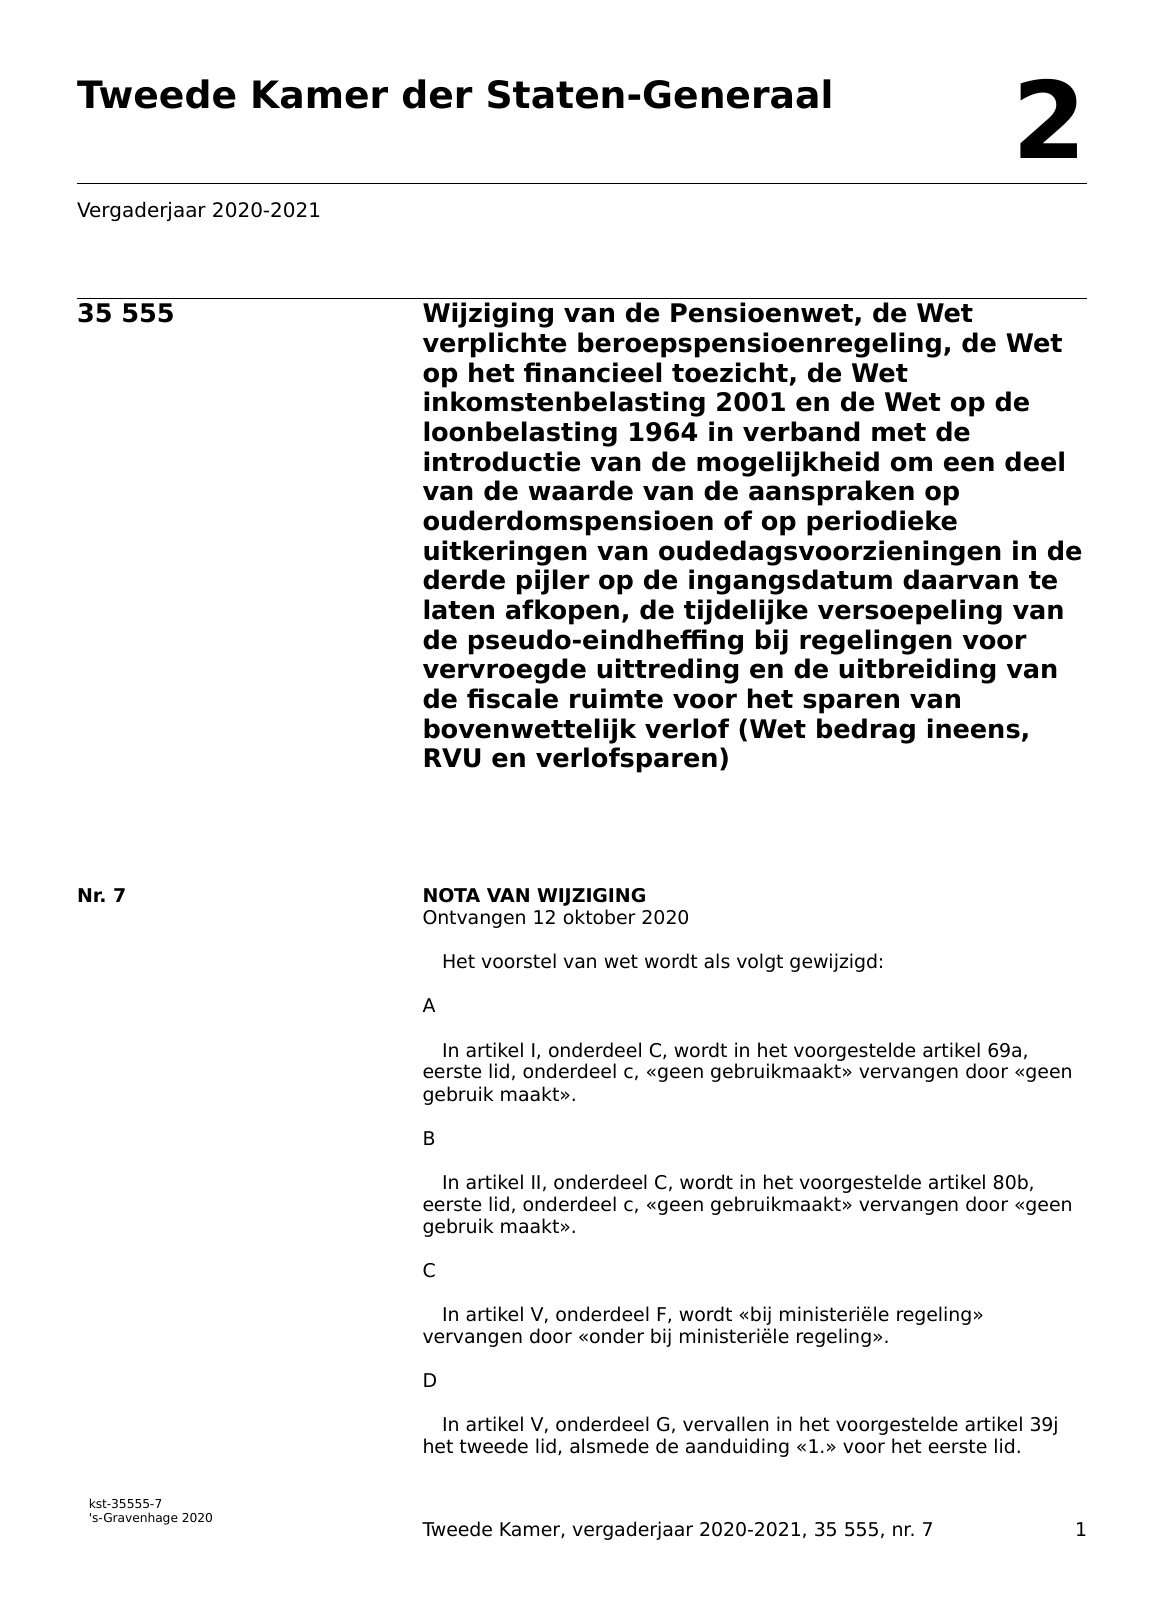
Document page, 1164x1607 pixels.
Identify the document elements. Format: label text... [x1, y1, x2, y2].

subtitle D [422, 1370, 1087, 1392]
table_cell Vergaderjaar 2020-2021 [77, 184, 1087, 298]
text Het voorstel van wet wordt als volgt gewijzigd: [422, 951, 1087, 973]
text kst-35555-7 [88, 1497, 323, 1511]
text In artikel V, onderdeel F, wordt «bij ministeriële regeling» vervangen door «onder bij ministeriële regeling». [422, 1304, 1087, 1348]
subtitle A [422, 995, 1087, 1017]
table_header Tweede Kamer der Staten-Generaal [77, 59, 886, 183]
text In artikel V, onderdeel G, vervallen in het voorgestelde artikel 39j het tweede lid, alsmede de aanduiding «1.» voor het eerste lid. [422, 1414, 1087, 1458]
subtitle C [422, 1260, 1087, 1282]
text In artikel II, onderdeel C, wordt in het voorgestelde artikel 80b, eerste lid, onderdeel c, «geen gebruikmaakt» vervangen door «geen gebruik maakt». [422, 1172, 1087, 1238]
text Ontvangen 12 oktober 2020 [422, 907, 1087, 929]
table_header 2 [886, 59, 1087, 183]
subtitle 35 555 Wijziging van de Pensioenwet, de Wet verplichte beroepspensioenregeling, de Wet op het financieel toezicht, de Wet inkomstenbelasting 2001 en de Wet op de loonbelasting 1964 in verband met de introductie van de mogelijkheid om een deel van de waarde van de aanspraken op ouderdomspensioen of op periodieke uitkeringen van oudedagsvoorzieningen in de derde pijler op de ingangsdatum daarvan te laten afkopen, de tijdelijke versoepeling van de pseudo-eindheffing bij regelingen voor vervroegde uittreding en de uitbreiding van de fiscale ruimte voor het sparen van bovenwettelijk verlof (Wet bedrag ineens, RVU en verlofsparen) [77, 299, 1087, 774]
subtitle Nr. 7 NOTA VAN WIJZIGING [77, 885, 1087, 907]
text 's-Gravenhage 2020 [88, 1511, 323, 1525]
subtitle B [422, 1128, 1087, 1149]
text In artikel I, onderdeel C, wordt in het voorgestelde artikel 69a, eerste lid, onderdeel c, «geen gebruikmaakt» vervangen door «geen gebruik maakt». [422, 1039, 1087, 1105]
